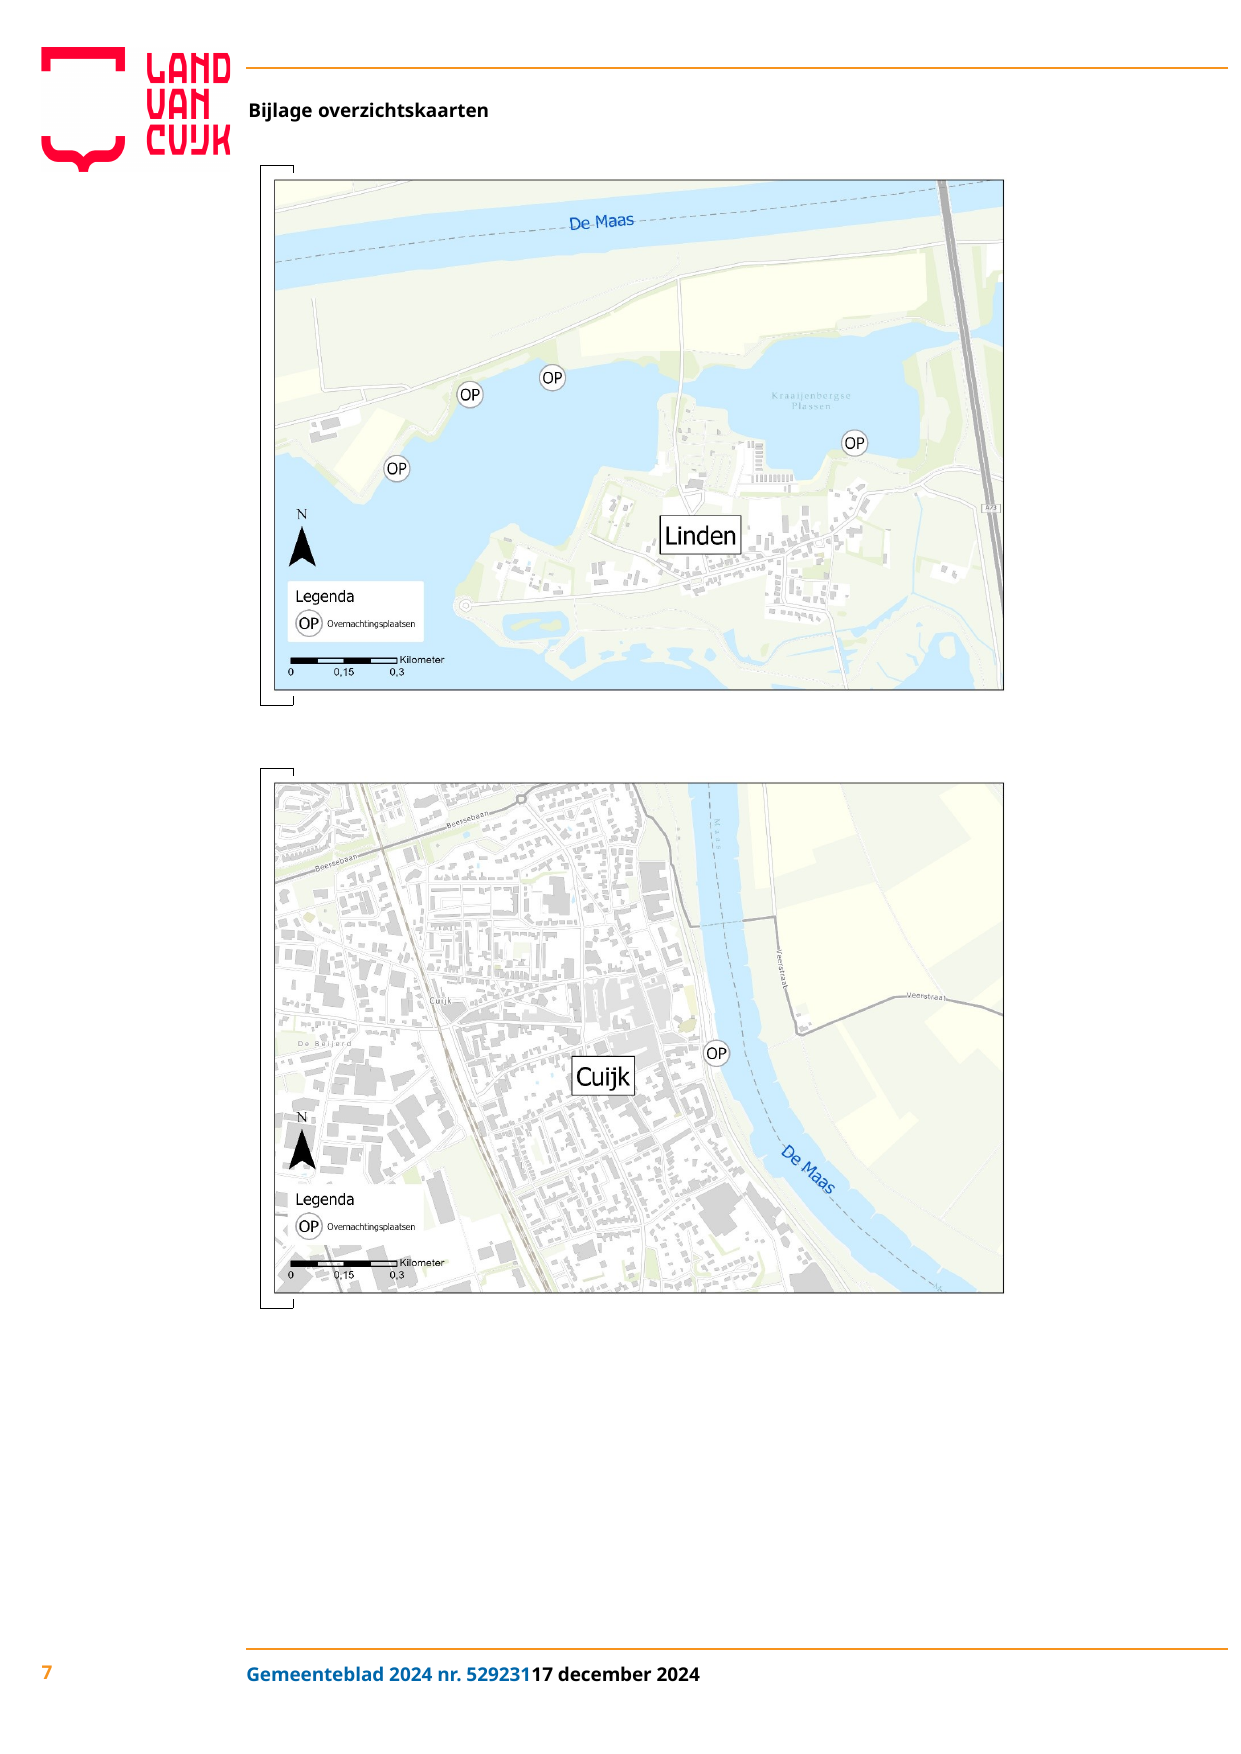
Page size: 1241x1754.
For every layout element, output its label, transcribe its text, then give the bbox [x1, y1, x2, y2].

picture [41, 47, 231, 172]
picture [268, 776, 1008, 1299]
text Bijlage overzichtskaarten [248, 95, 1152, 123]
picture [268, 173, 1008, 696]
